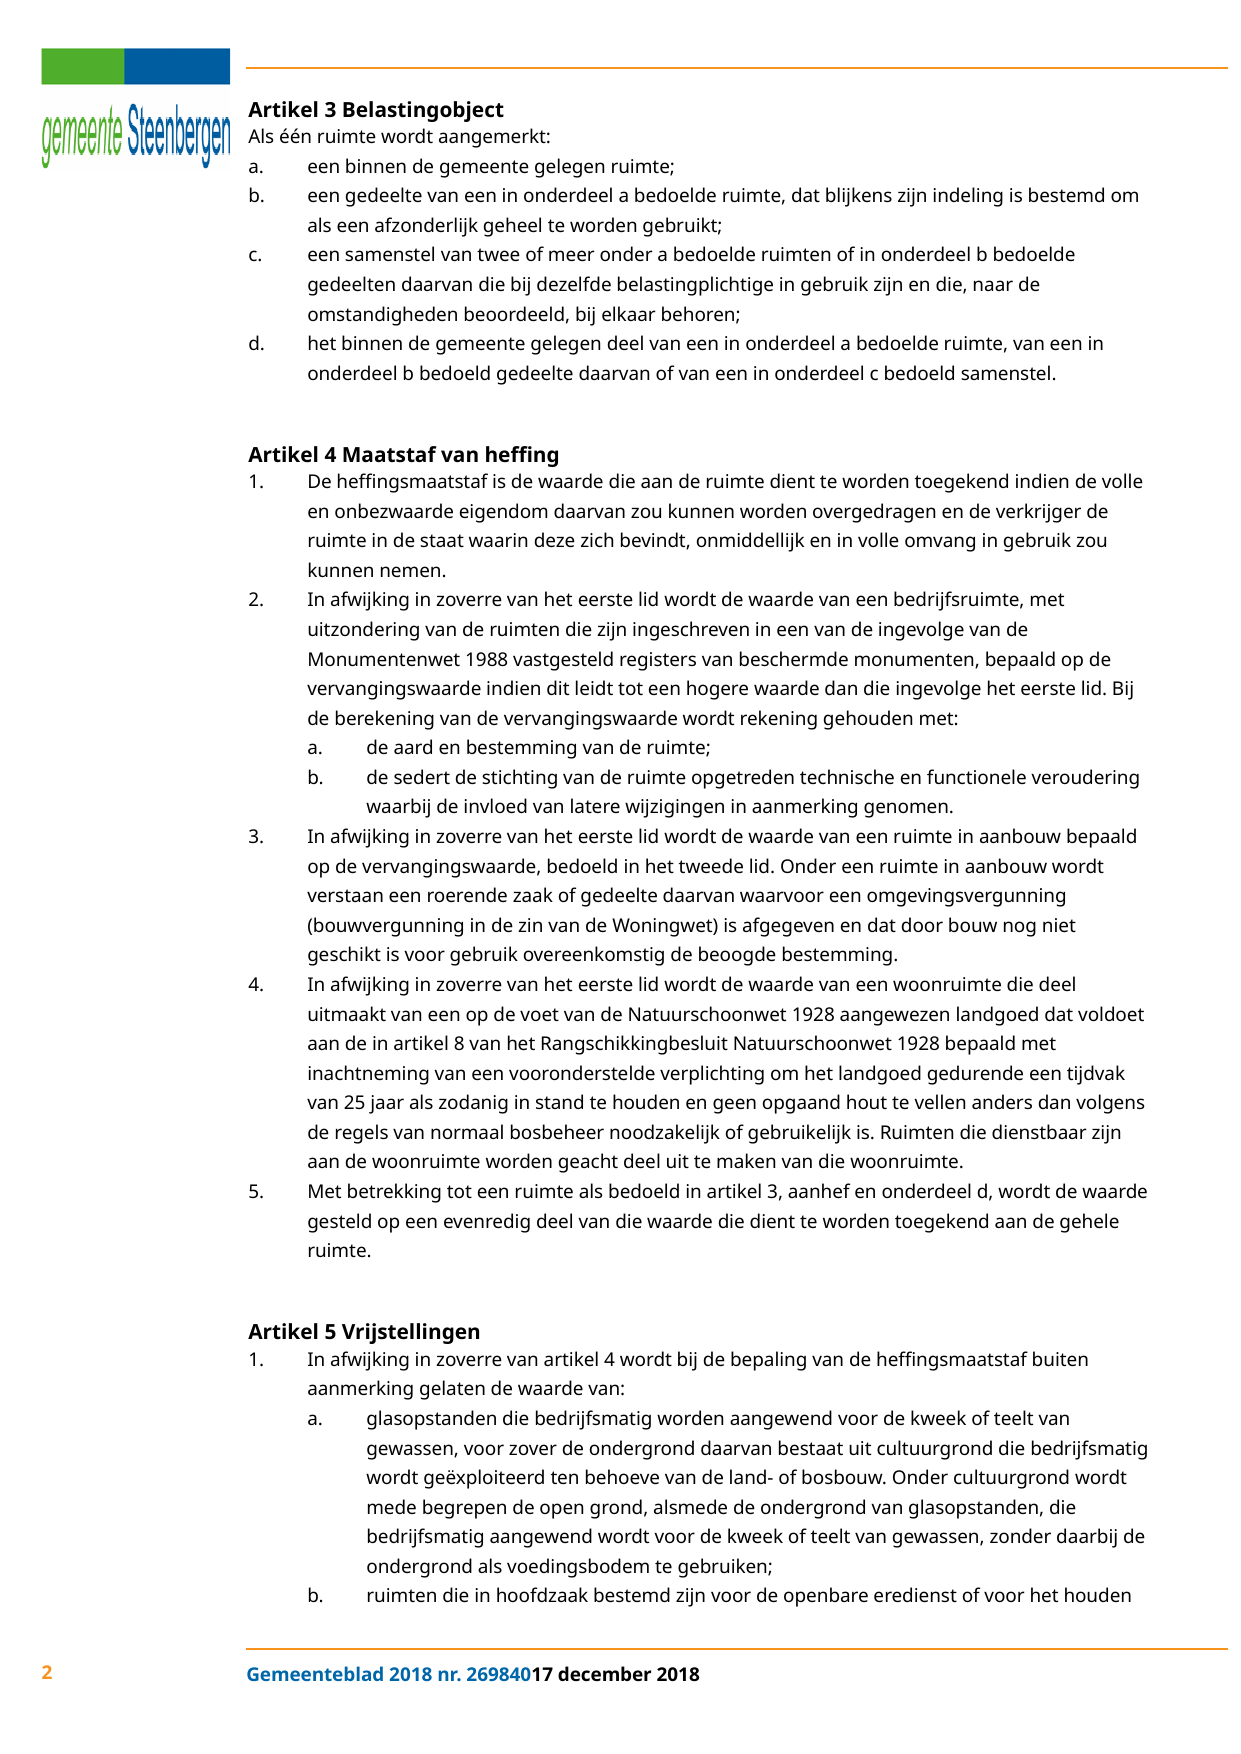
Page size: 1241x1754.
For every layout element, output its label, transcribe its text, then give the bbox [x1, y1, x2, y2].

text Als één ruimte wordt aangemerkt: [248, 123, 1152, 149]
list glasopstanden die bedrijfsmatig worden aangewend voor de kweek of teelt van gewassen, voor zover de ondergrond daarvan bestaat uit cultuurgrond die bedrijfsmatig wordt geëxploiteerd ten behoeve van de land- of bosbouw. Onder cultuurgrond wordt mede begrepen de open grond, alsmede de ondergrond van glasopstanden, die bedrijfsmatig aangewend wordt voor de kweek of teelt van gewassen, zonder daarbij de ondergrond als voedingsbodem te gebruiken; [307, 1405, 1152, 1579]
list de aard en bestemming van de ruimte; [307, 734, 1152, 760]
list ruimten die in hoofdzaak bestemd zijn voor de openbare eredienst of voor het houden [307, 1583, 1152, 1608]
list de sedert de stichting van de ruimte opgetreden technische en functionele veroudering waarbij de invloed van latere wijzigingen in aanmerking genomen. [307, 764, 1152, 819]
list In afwijking in zoverre van het eerste lid wordt de waarde van een ruimte in aanbouw bepaald op de vervangingswaarde, bedoeld in het tweede lid. Onder een ruimte in aanbouw wordt verstaan een roerende zaak of gedeelte daarvan waarvoor een omgevingsvergunning (bouwvergunning in de zin van de Woningwet) is afgegeven en dat door bouw nog niet geschikt is voor gebruik overeenkomstig de beoogde bestemming. [248, 823, 1152, 967]
list een binnen de gemeente gelegen ruimte; [248, 153, 1152, 178]
list In afwijking in zoverre van het eerste lid wordt de waarde van een woonruimte die deel uitmaakt van een op de voet van de Natuurschoonwet 1928 aangewezen landgoed dat voldoet aan de in artikel 8 van het Rangschikkingbesluit Natuurschoonwet 1928 bepaald met inachtneming van een vooronderstelde verplichting om het landgoed gedurende een tijdvak van 25 jaar als zodanig in stand te houden en geen opgaand hout te vellen anders dan volgens de regels van normaal bosbeheer noodzakelijk of gebruikelijk is. Ruimten die dienstbaar zijn aan de woonruimte worden geacht deel uit te maken van die woonruimte. [248, 971, 1152, 1174]
list een samenstel van twee of meer onder a bedoelde ruimten of in onderdeel b bedoelde gedeelten daarvan die bij dezelfde belastingplichtige in gebruik zijn en die, naar de omstandigheden beoordeeld, bij elkaar behoren; [248, 242, 1152, 326]
picture [41, 47, 231, 172]
list In afwijking in zoverre van het eerste lid wordt de waarde van een bedrijfsruimte, met uitzondering van de ruimten die zijn ingeschreven in een van de ingevolge van de Monumentenwet 1988 vastgesteld registers van beschermde monumenten, bepaald op de vervangingswaarde indien dit leidt tot een hogere waarde dan die ingevolge het eerste lid. Bij de berekening van de vervangingswaarde wordt rekening gehouden met: [248, 587, 1152, 731]
list Met betrekking tot een ruimte als bedoeld in artikel 3, aanhef en onderdeel d, wordt de waarde gesteld op een evenredig deel van die waarde die dient te worden toegekend aan de gehele ruimte. [248, 1178, 1152, 1263]
list een gedeelte van een in onderdeel a bedoelde ruimte, dat blijkens zijn indeling is bestemd om als een afzonderlijk geheel te worden gebruikt; [248, 182, 1152, 238]
list het binnen de gemeente gelegen deel van een in onderdeel a bedoelde ruimte, van een in onderdeel b bedoeld gedeelte daarvan of van een in onderdeel c bedoeld samenstel. [248, 330, 1152, 386]
list In afwijking in zoverre van artikel 4 wordt bij de bepaling van de heffingsmaatstaf buiten aanmerking gelaten de waarde van: [248, 1346, 1152, 1401]
list De heffingsmaatstaf is de waarde die aan de ruimte dient te worden toegekend indien de volle en onbezwaarde eigendom daarvan zou kunnen worden overgedragen en de verkrijger de ruimte in de staat waarin deze zich bevindt, onmiddellijk en in volle omvang in gebruik zou kunnen nemen. [248, 468, 1152, 583]
text Artikel 5 Vrijstellingen [248, 1317, 1152, 1346]
text Artikel 4 Maatstaf van heffing [248, 440, 1152, 468]
text Artikel 3 Belastingobject [248, 95, 1152, 123]
